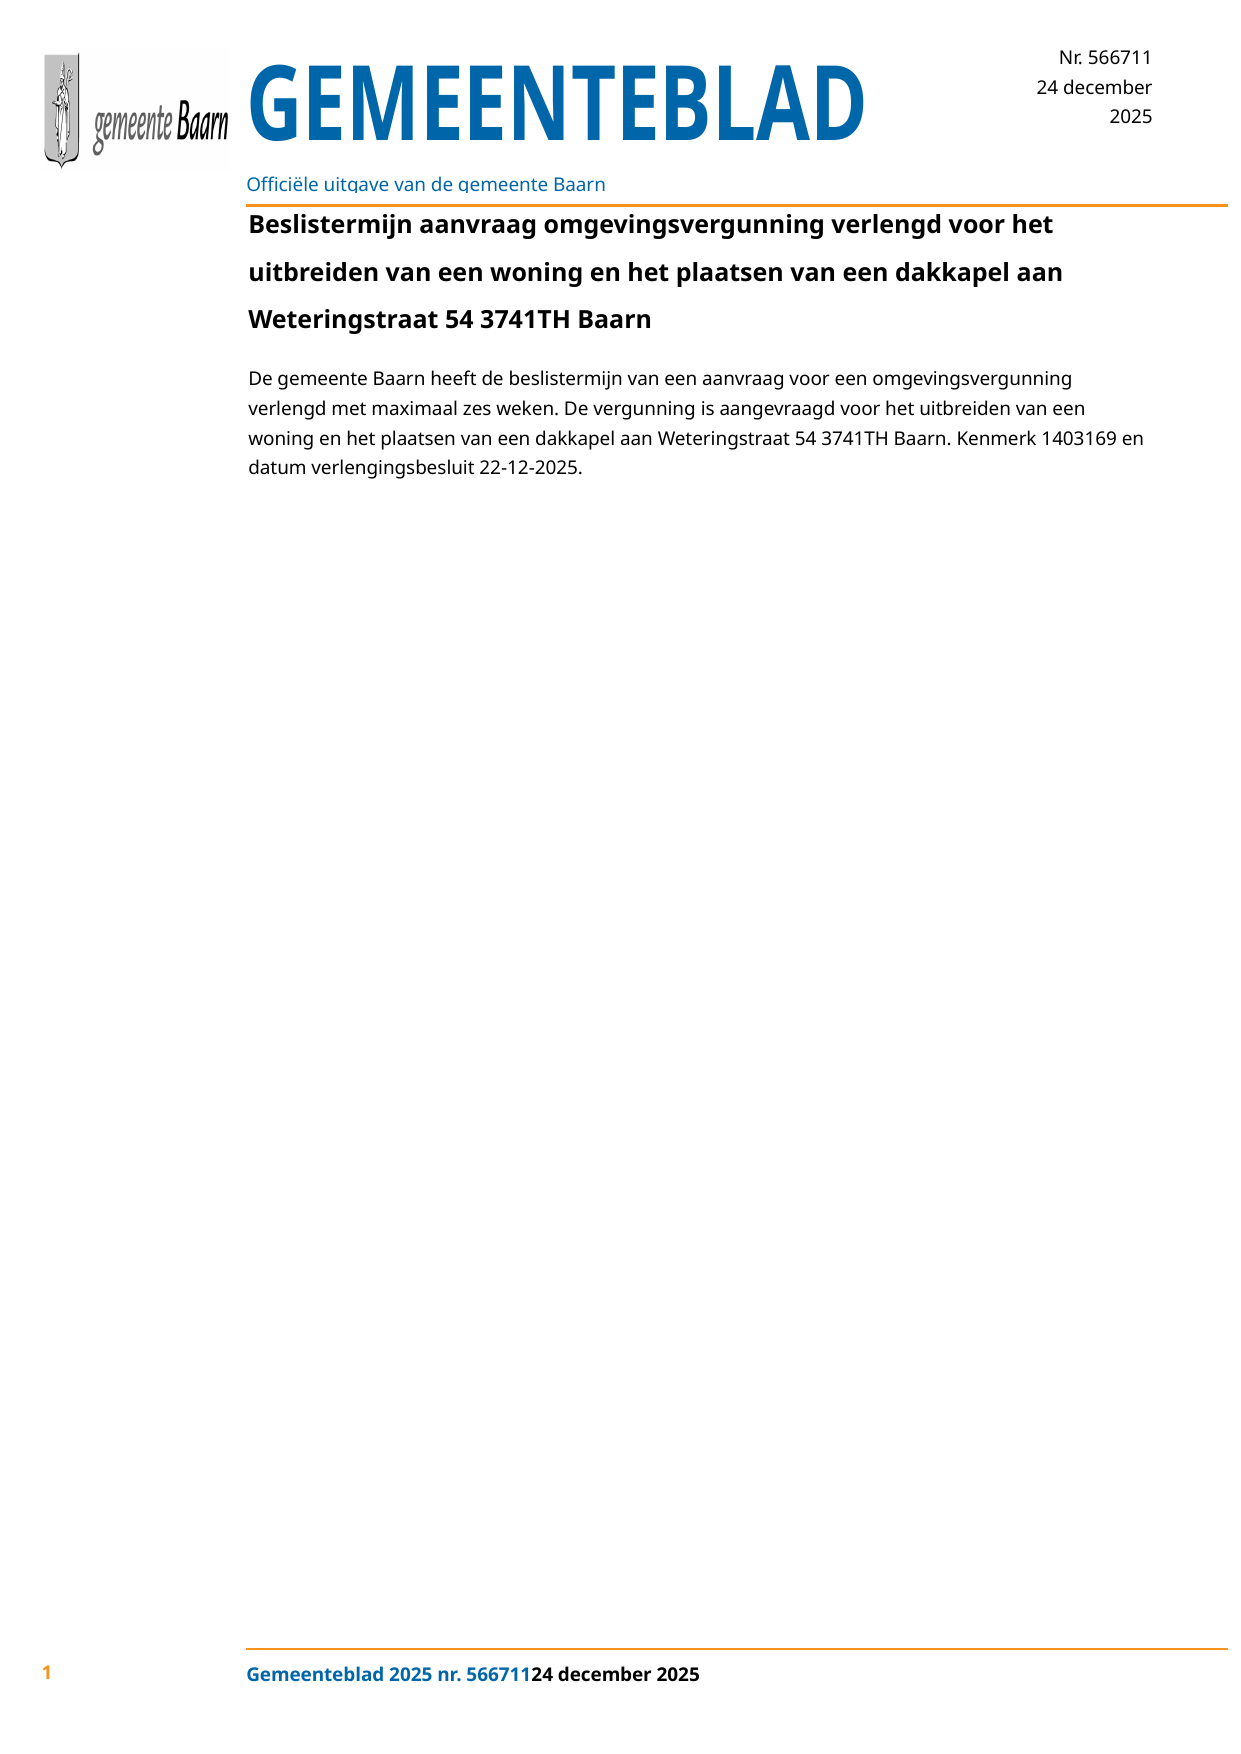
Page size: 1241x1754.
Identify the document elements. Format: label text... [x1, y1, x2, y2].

text Beslistermijn aanvraag omgevingsvergunning verlengd voor het uitbreiden van een woning en het plaatsen van een dakkapel aan Weteringstraat 54 3741TH Baarn [248, 207, 1152, 336]
picture [41, 47, 231, 172]
text De gemeente Baarn heeft de beslistermijn van een aanvraag voor een omgevingsvergunning verlengd met maximaal zes weken. De vergunning is aangevraagd voor het uitbreiden van een woning en het plaatsen van een dakkapel aan Weteringstraat 54 3741TH Baarn. Kenmerk 1403169 en datum verlengingsbesluit 22-12-2025. [248, 366, 1152, 480]
